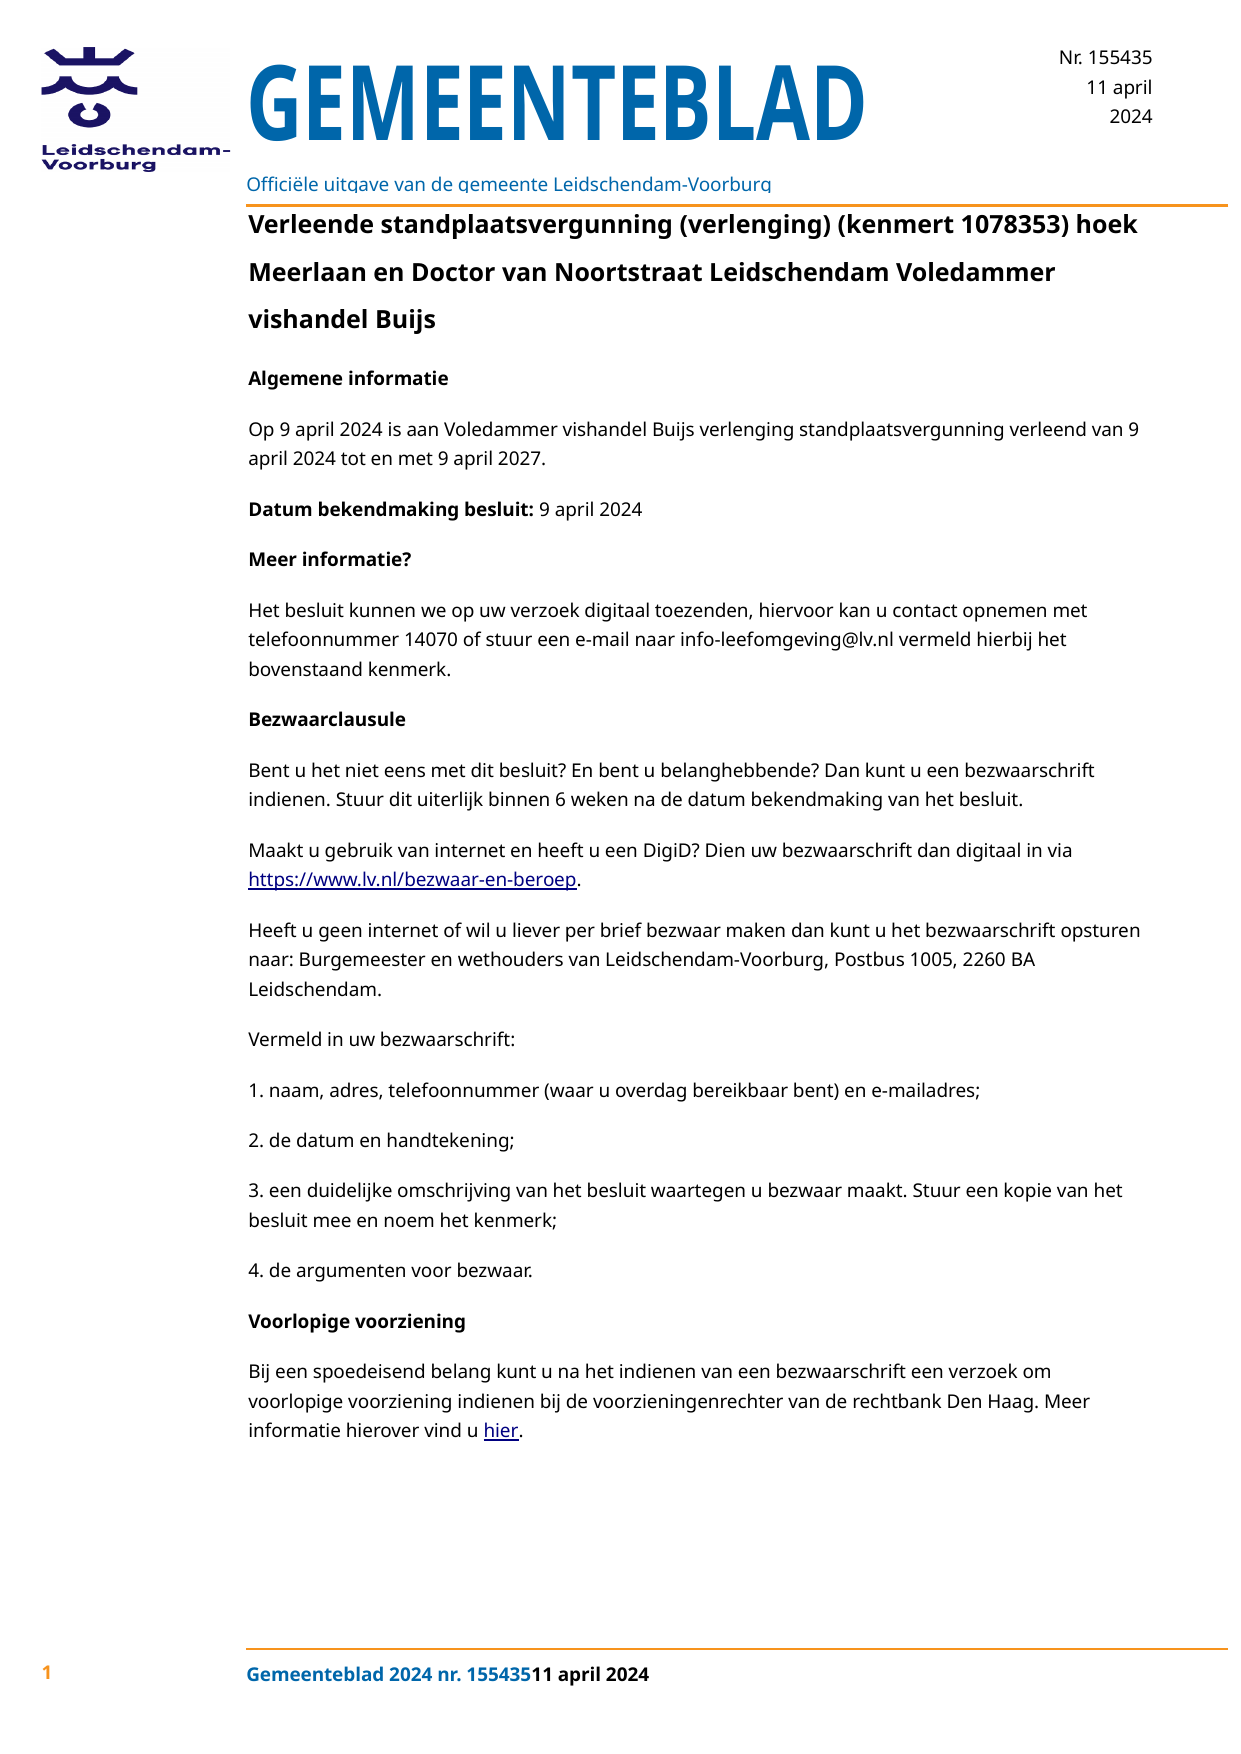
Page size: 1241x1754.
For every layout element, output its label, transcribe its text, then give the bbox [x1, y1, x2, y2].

text Op 9 april 2024 is aan Voledammer vishandel Buijs verlenging standplaatsvergunning verleend van 9 april 2024 tot en met 9 april 2027. [248, 416, 1152, 471]
text Datum bekendmaking besluit: 9 april 2024 [248, 496, 1152, 522]
text Bent u het niet eens met dit besluit? En bent u belanghebbende? Dan kunt u een bezwaarschrift indienen. Stuur dit uiterlijk binnen 6 weken na de datum bekendmaking van het besluit. [248, 757, 1152, 812]
text 1. naam, adres, telefoonnummer (waar u overdag bereikbaar bent) en e-mailadres; [248, 1077, 1152, 1102]
text Voorlopige voorziening [248, 1308, 1152, 1334]
text Maakt u gebruik van internet en heeft u een DigiD? Dien uw bezwaarschrift dan digitaal in via https://www.lv.nl/bezwaar-en-beroep. [248, 837, 1152, 892]
text Het besluit kunnen we op uw verzoek digitaal toezenden, hiervoor kan u contact opnemen met telefoonnummer 14070 of stuur een e-mail naar info-leefomgeving@lv.nl vermeld hierbij het bovenstaand kenmerk. [248, 597, 1152, 682]
text 4. de argumenten voor bezwaar. [248, 1258, 1152, 1283]
text Verleende standplaatsvergunning (verlenging) (kenmert 1078353) hoek Meerlaan en Doctor van Noortstraat Leidschendam Voledammer vishandel Buijs [248, 207, 1152, 336]
text Bij een spoedeisend belang kunt u na het indienen van een bezwaarschrift een verzoek om voorlopige voorziening indienen bij de voorzieningenrechter van de rechtbank Den Haag. Meer informatie hierover vind u hier. [248, 1358, 1152, 1443]
text 2. de datum en handtekening; [248, 1127, 1152, 1153]
text Vermeld in uw bezwaarschrift: [248, 1026, 1152, 1052]
text Algemene informatie [248, 366, 1152, 391]
picture [41, 47, 231, 172]
text Bezwaarclausule [248, 706, 1152, 732]
text 3. een duidelijke omschrijving van het besluit waartegen u bezwaar maakt. Stuur een kopie van het besluit mee en noem het kenmerk; [248, 1178, 1152, 1233]
text Meer informatie? [248, 546, 1152, 572]
text Heeft u geen internet of wil u liever per brief bezwaar maken dan kunt u het bezwaarschrift opsturen naar: Burgemeester en wethouders van Leidschendam-Voorburg, Postbus 1005, 2260 BA Leidschendam. [248, 917, 1152, 1002]
